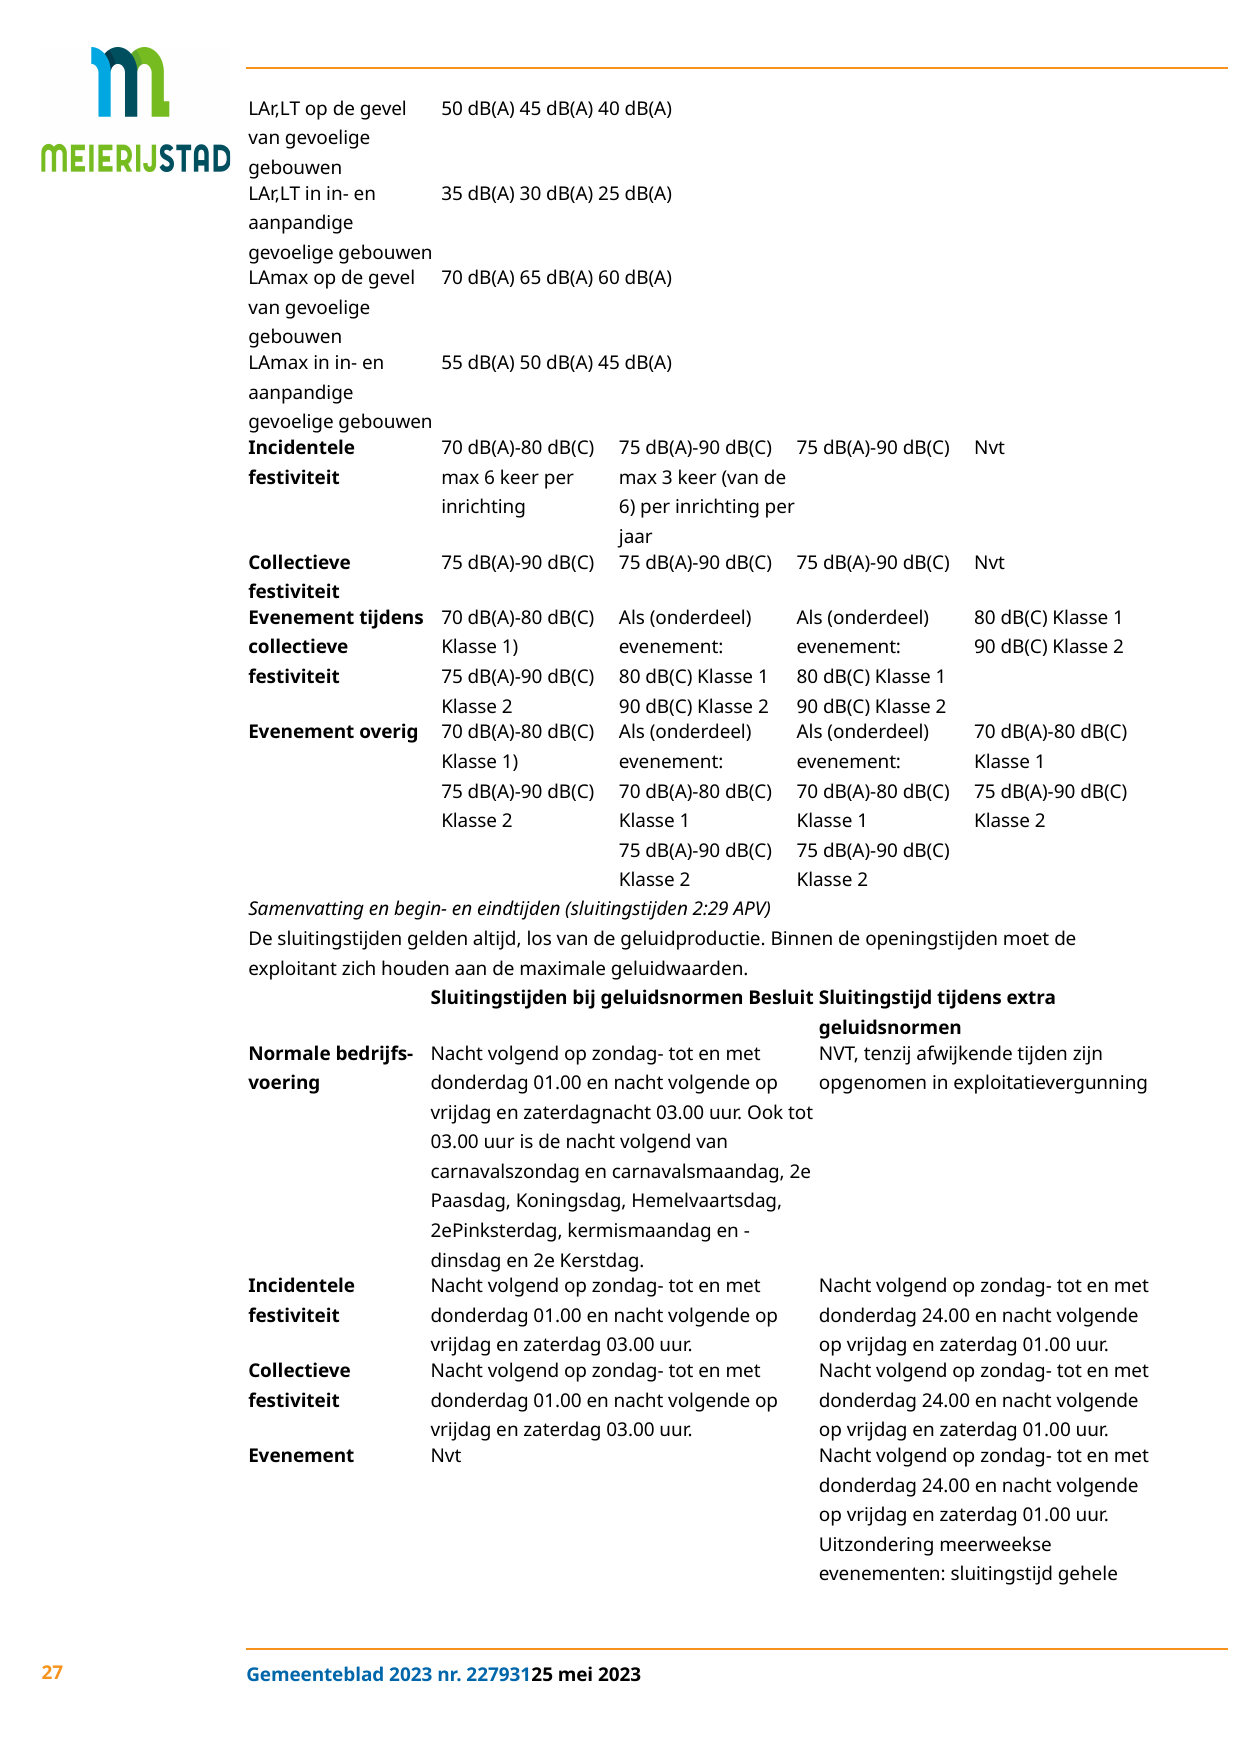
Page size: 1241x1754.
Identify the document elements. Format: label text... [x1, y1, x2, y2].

table_cell Incidentele festiviteit [248, 434, 441, 549]
table_cell [974, 265, 1152, 349]
table_cell Als (onderdeel) evenement: 70 dB(A)-80 dB(C) Klasse 1 75 dB(A)-90 dB(C) Klasse 2 [619, 719, 796, 892]
table_cell Incidentele festiviteit [248, 1273, 430, 1357]
table_cell NVT, tenzij afwijkende tijden zijn opgenomen in exploitatievergunning [819, 1040, 1152, 1272]
table_cell 75 dB(A)-90 dB(C) [619, 549, 796, 604]
table_cell [796, 350, 974, 434]
table_cell Nacht volgend op zondag- tot en met donderdag 24.00 en nacht volgende op vrijdag en zaterdag 01.00 uur. [819, 1358, 1152, 1442]
table_cell 75 dB(A)-90 dB(C) [441, 549, 619, 604]
text Samenvatting en begin- en eindtijden (sluitingstijden 2:29 APV) [248, 896, 1152, 921]
table_cell 70 dB(A)-80 dB(C) Klasse 1 75 dB(A)-90 dB(C) Klasse 2 [974, 719, 1152, 892]
table_cell 70 dB(A)-80 dB(C) Klasse 1) 75 dB(A)-90 dB(C) Klasse 2 [441, 604, 619, 719]
table_cell [974, 180, 1152, 264]
table_cell Als (onderdeel) evenement: 70 dB(A)-80 dB(C) Klasse 1 75 dB(A)-90 dB(C) Klasse 2 [796, 719, 974, 892]
table_cell Evenement overig [248, 719, 441, 892]
table_cell 75 dB(A)-90 dB(C) [796, 549, 974, 604]
table_cell LAmax op de gevel van gevoelige gebouwen [248, 265, 441, 349]
table_cell Nacht volgend op zondag- tot en met donderdag 01.00 en nacht volgende op vrijdag en zaterdag 03.00 uur. [430, 1273, 819, 1357]
table_cell Nacht volgend op zondag- tot en met donderdag 01.00 en nacht volgende op vrijdag en zaterdagnacht 03.00 uur. Ook tot 03.00 uur is de nacht volgend van carnavalszondag en carnavalsmaandag, 2e Paasdag, Koningsdag, Hemelvaartsdag, 2ePinksterdag, kermismaandag en - dinsdag en 2e Kerstdag. [430, 1040, 819, 1272]
table_cell LAr,LT in in- en aanpandige gevoelige gebouwen [248, 180, 441, 264]
table_cell [796, 180, 974, 264]
table_cell [974, 95, 1152, 180]
text De sluitingstijden gelden altijd, los van de geluidproductie. Binnen de openingstijden moet de exploitant zich houden aan de maximale geluidwaarden. [248, 925, 1152, 980]
table_cell LAr,LT op de gevel van gevoelige gebouwen [248, 95, 441, 180]
table_cell Evenement tijdens collectieve festiviteit [248, 604, 441, 719]
table_cell 70 dB(A)-80 dB(C) max 6 keer per inrichting [441, 434, 619, 549]
table_cell Collectieve festiviteit [248, 549, 441, 604]
table_cell 35 dB(A) 30 dB(A) 25 dB(A) [441, 180, 796, 264]
table_cell Als (onderdeel) evenement: 80 dB(C) Klasse 1 90 dB(C) Klasse 2 [619, 604, 796, 719]
table_cell 80 dB(C) Klasse 1 90 dB(C) Klasse 2 [974, 604, 1152, 719]
table_header Sluitingstijd tijdens extra geluidsnormen [819, 984, 1152, 1040]
table_cell LAmax in in- en aanpandige gevoelige gebouwen [248, 350, 441, 434]
table_header [248, 984, 430, 1040]
table_cell 75 dB(A)-90 dB(C) [796, 434, 974, 549]
table_cell [796, 95, 974, 180]
table_cell 75 dB(A)-90 dB(C) max 3 keer (van de 6) per inrichting per jaar [619, 434, 796, 549]
picture [41, 47, 231, 172]
table_cell Collectieve festiviteit [248, 1358, 430, 1442]
table_cell 50 dB(A) 45 dB(A) 40 dB(A) [441, 95, 796, 180]
table_cell Nacht volgend op zondag- tot en met donderdag 01.00 en nacht volgende op vrijdag en zaterdag 03.00 uur. [430, 1358, 819, 1442]
table_header Sluitingstijden bij geluidsnormen Besluit [430, 984, 819, 1040]
table_cell Als (onderdeel) evenement: 80 dB(C) Klasse 1 90 dB(C) Klasse 2 [796, 604, 974, 719]
table_cell Nacht volgend op zondag- tot en met donderdag 24.00 en nacht volgende op vrijdag en zaterdag 01.00 uur. Uitzondering meerweekse evenementen: sluitingstijd gehele [819, 1442, 1152, 1586]
table_cell [974, 350, 1152, 434]
table_cell Evenement [248, 1442, 430, 1586]
table_cell Normale bedrijfs-voering [248, 1040, 430, 1272]
table_cell 70 dB(A)-80 dB(C) Klasse 1) 75 dB(A)-90 dB(C) Klasse 2 [441, 719, 619, 892]
table_cell 55 dB(A) 50 dB(A) 45 dB(A) [441, 350, 796, 434]
table_cell 70 dB(A) 65 dB(A) 60 dB(A) [441, 265, 796, 349]
table_cell [796, 265, 974, 349]
table_cell Nvt [974, 434, 1152, 549]
table_cell Nacht volgend op zondag- tot en met donderdag 24.00 en nacht volgende op vrijdag en zaterdag 01.00 uur. [819, 1273, 1152, 1357]
table_cell Nvt [430, 1442, 819, 1586]
table_cell Nvt [974, 549, 1152, 604]
